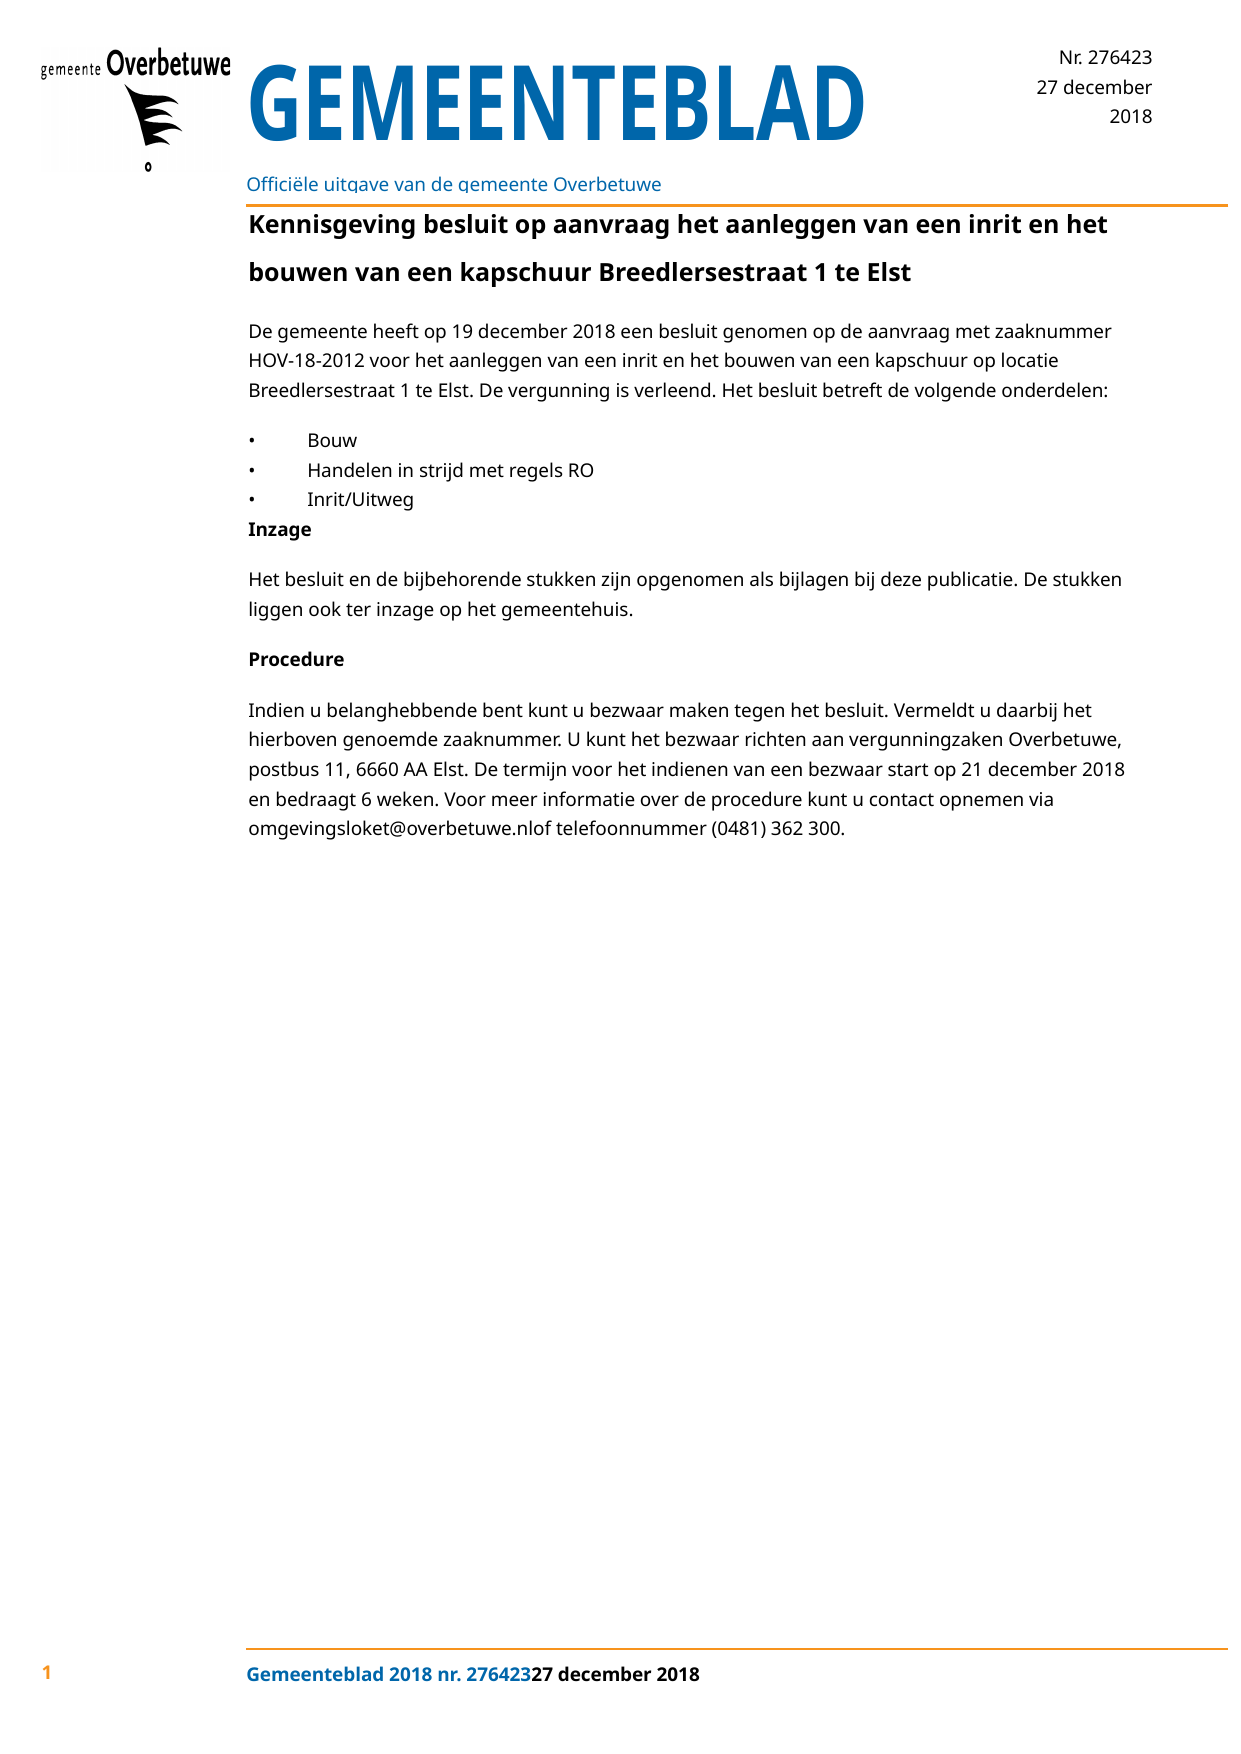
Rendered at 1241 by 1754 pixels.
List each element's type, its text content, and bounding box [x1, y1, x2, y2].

text De gemeente heeft op 19 december 2018 een besluit genomen op de aanvraag met zaaknummer HOV-18-2012 voor het aanleggen van een inrit en het bouwen van een kapschuur op locatie Breedlersestraat 1 te Elst. De vergunning is verleend. Het besluit betreft de volgende onderdelen: [248, 318, 1152, 403]
picture [41, 47, 231, 172]
list Bouw [248, 427, 1152, 453]
text Indien u belanghebbende bent kunt u bezwaar maken tegen het besluit. Vermeldt u daarbij het hierboven genoemde zaaknummer. U kunt het bezwaar richten aan vergunningzaken Overbetuwe, postbus 11, 6660 AA Elst. De termijn voor het indienen van een bezwaar start op 21 december 2018 en bedraagt 6 weken. Voor meer informatie over de procedure kunt u contact opnemen via omgevingsloket@overbetuwe.nlof telefoonnummer (0481) 362 300. [248, 697, 1152, 841]
text Inzage [248, 516, 1152, 542]
text Procedure [248, 647, 1152, 672]
text Het besluit en de bijbehorende stukken zijn opgenomen als bijlagen bij deze publicatie. De stukken liggen ook ter inzage op het gemeentehuis. [248, 567, 1152, 622]
list Handelen in strijd met regels RO [248, 457, 1152, 483]
text Kennisgeving besluit op aanvraag het aanleggen van een inrit en het bouwen van een kapschuur Breedlersestraat 1 te Elst [248, 207, 1152, 288]
list Inrit/Uitweg [248, 487, 1152, 512]
